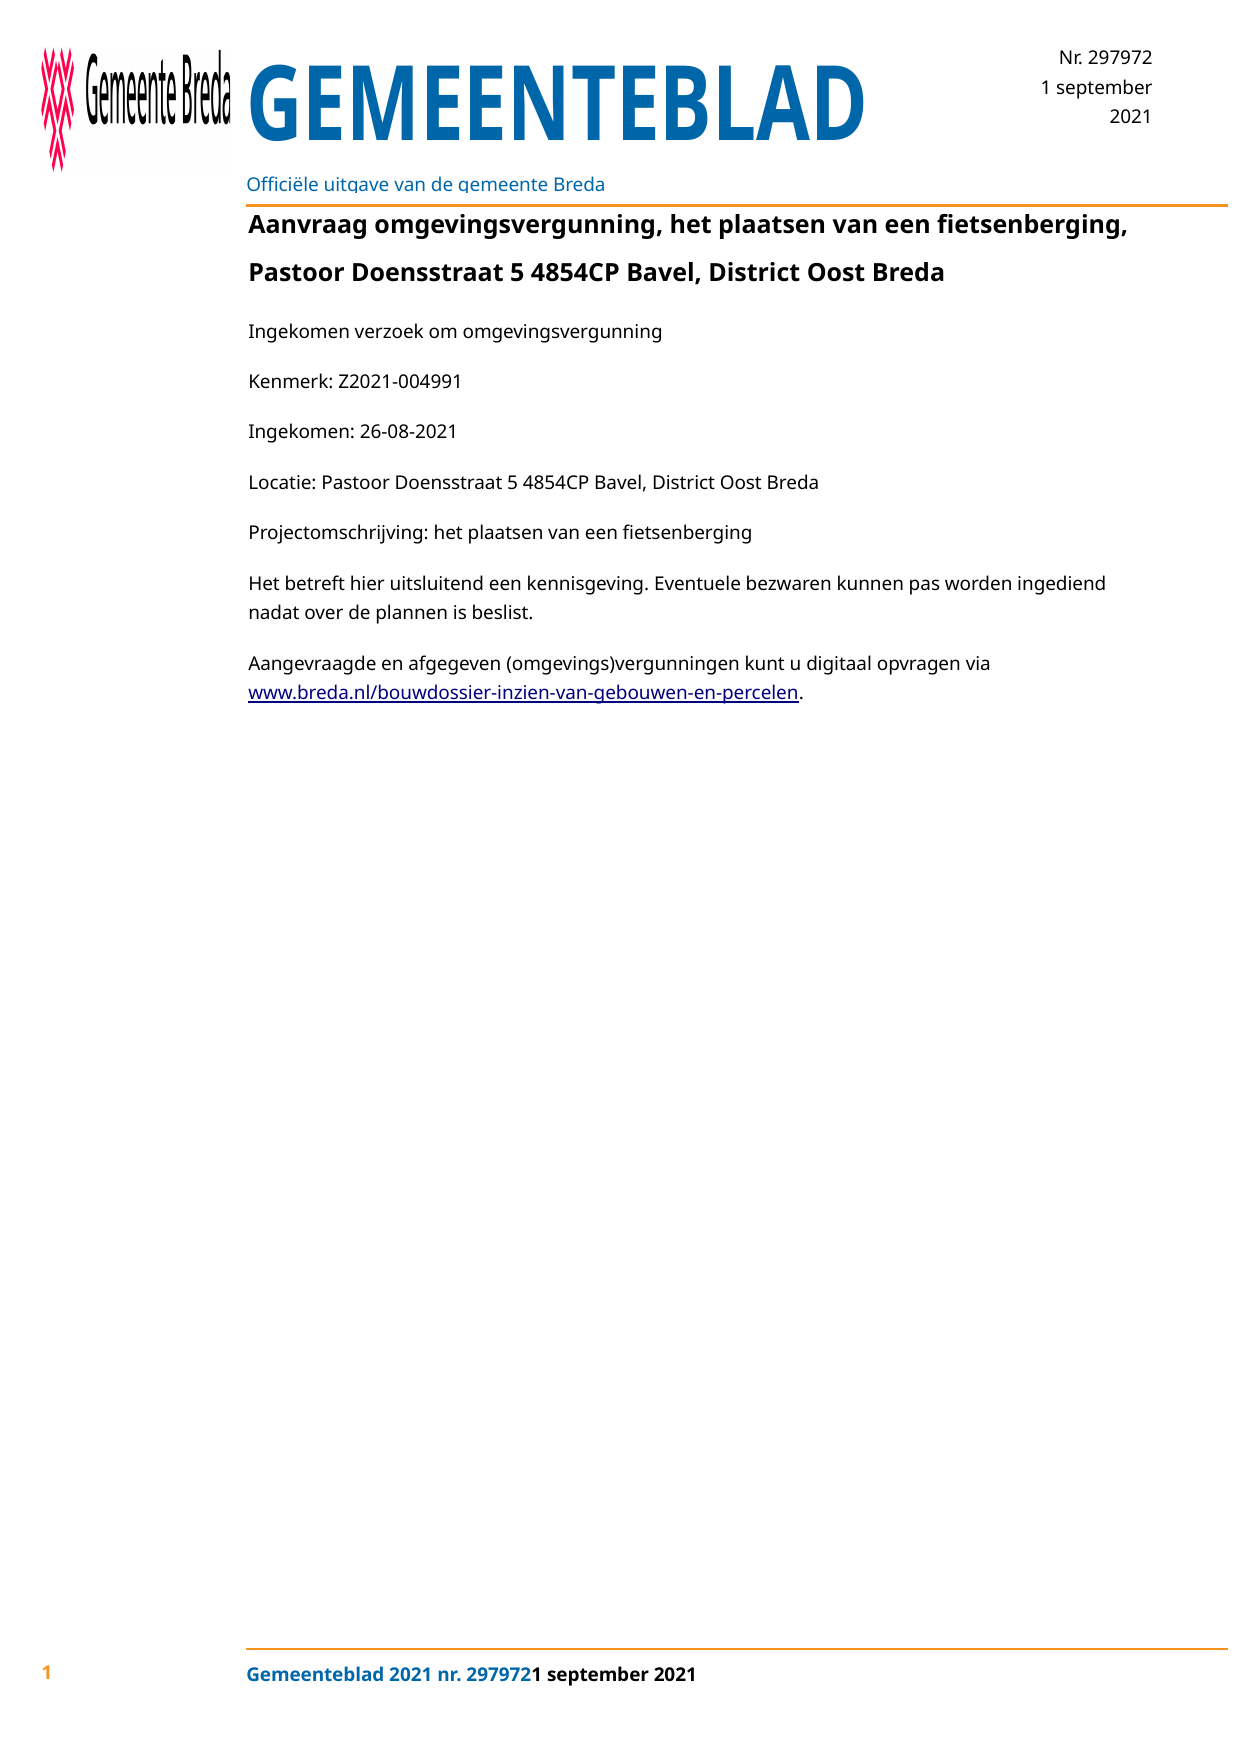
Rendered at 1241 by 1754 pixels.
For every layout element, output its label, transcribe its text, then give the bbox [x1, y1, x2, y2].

text Aangevraagde en afgegeven (omgevings)vergunningen kunt u digitaal opvragen via www.breda.nl/bouwdossier-inzien-van-gebouwen-en-percelen. [248, 650, 1152, 705]
text Ingekomen verzoek om omgevingsvergunning [248, 318, 1152, 344]
picture [41, 47, 231, 172]
text Projectomschrijving: het plaatsen van een fietsenberging [248, 519, 1152, 545]
text Kenmerk: Z2021-004991 [248, 368, 1152, 394]
text Aanvraag omgevingsvergunning, het plaatsen van een fietsenberging, Pastoor Doensstraat 5 4854CP Bavel, District Oost Breda [248, 207, 1152, 288]
text Locatie: Pastoor Doensstraat 5 4854CP Bavel, District Oost Breda [248, 469, 1152, 495]
text Het betreft hier uitsluitend een kennisgeving. Eventuele bezwaren kunnen pas worden ingediend nadat over de plannen is beslist. [248, 570, 1152, 625]
text Ingekomen: 26-08-2021 [248, 419, 1152, 444]
